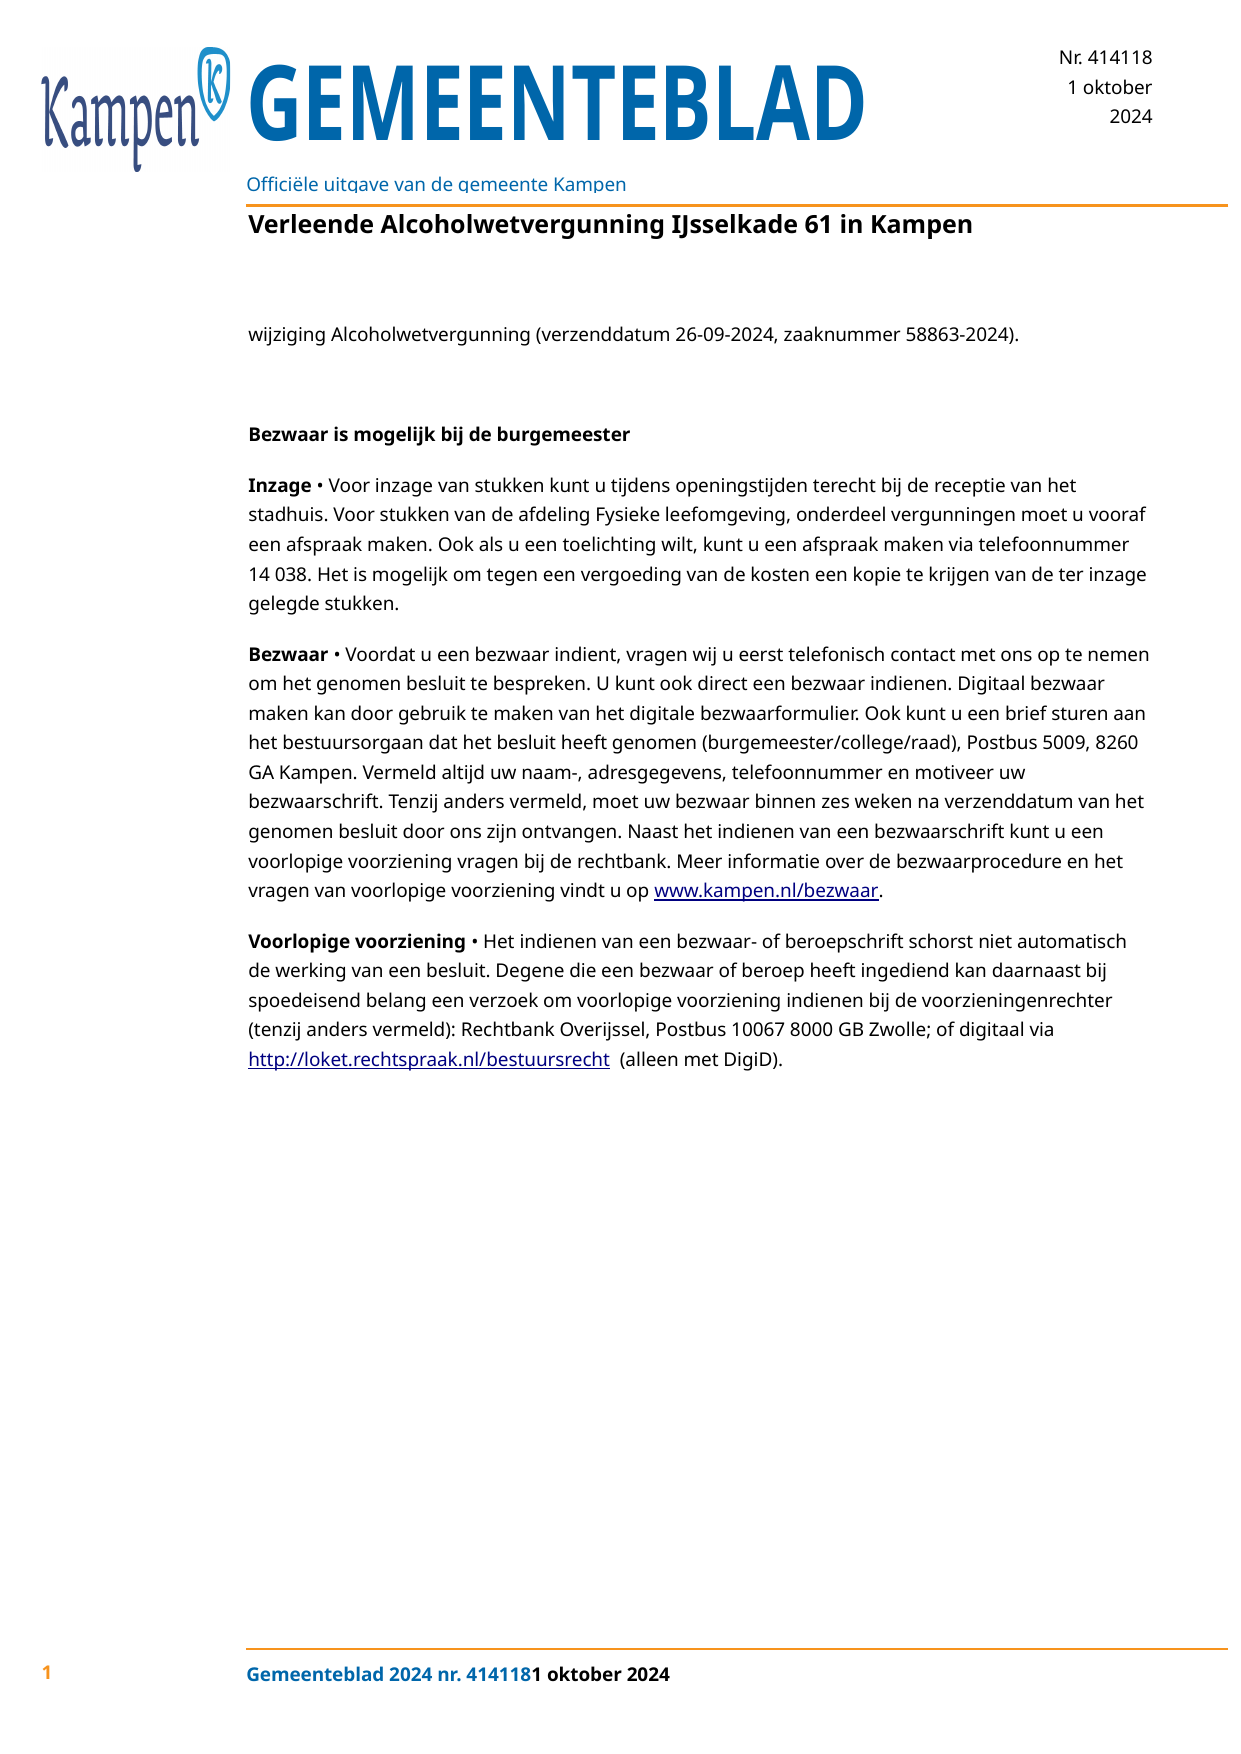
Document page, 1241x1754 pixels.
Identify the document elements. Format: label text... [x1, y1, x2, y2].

text Verleende Alcoholwetvergunning IJsselkade 61 in Kampen [248, 207, 1152, 241]
text Bezwaar • Voordat u een bezwaar indient, vragen wij u eerst telefonisch contact met ons op te nemen om het genomen besluit te bespreken. U kunt ook direct een bezwaar indienen. Digitaal bezwaar maken kan door gebruik te maken van het digitale bezwaarformulier. Ook kunt u een brief sturen aan het bestuursorgaan dat het besluit heeft genomen (burgemeester/college/raad), Postbus 5009, 8260 GA Kampen. Vermeld altijd uw naam-, adresgegevens, telefoonnummer en motiveer uw bezwaarschrift. Tenzij anders vermeld, moet uw bezwaar binnen zes weken na verzenddatum van het genomen besluit door ons zijn ontvangen. Naast het indienen van een bezwaarschrift kunt u een voorlopige voorziening vragen bij de rechtbank. Meer informatie over de bezwaarprocedure en het vragen van voorlopige voorziening vindt u op www.kampen.nl/bezwaar. [248, 641, 1152, 903]
picture [41, 47, 231, 172]
text Voorlopige voorziening • Het indienen van een bezwaar- of beroepschrift schorst niet automatisch de werking van een besluit. Degene die een bezwaar of beroep heeft ingediend kan daarnaast bij spoedeisend belang een verzoek om voorlopige voorziening indienen bij de voorzieningenrechter (tenzij anders vermeld): Rechtbank Overijssel, Postbus 10067 8000 GB Zwolle; of digitaal via http://loket.rechtspraak.nl/bestuursrecht (alleen met DigiD). [248, 928, 1152, 1072]
text Bezwaar is mogelijk bij de burgemeester [248, 422, 1152, 447]
text wijziging Alcoholwetvergunning (verzenddatum 26-09-2024, zaaknummer 58863-2024). [248, 321, 1152, 346]
text Inzage • Voor inzage van stukken kunt u tijdens openingstijden terecht bij de receptie van het stadhuis. Voor stukken van de afdeling Fysieke leefomgeving, onderdeel vergunningen moet u vooraf een afspraak maken. Ook als u een toelichting wilt, kunt u een afspraak maken via telefoonnummer 14 038. Het is mogelijk om tegen een vergoeding van de kosten een kopie te krijgen van de ter inzage gelegde stukken. [248, 472, 1152, 616]
